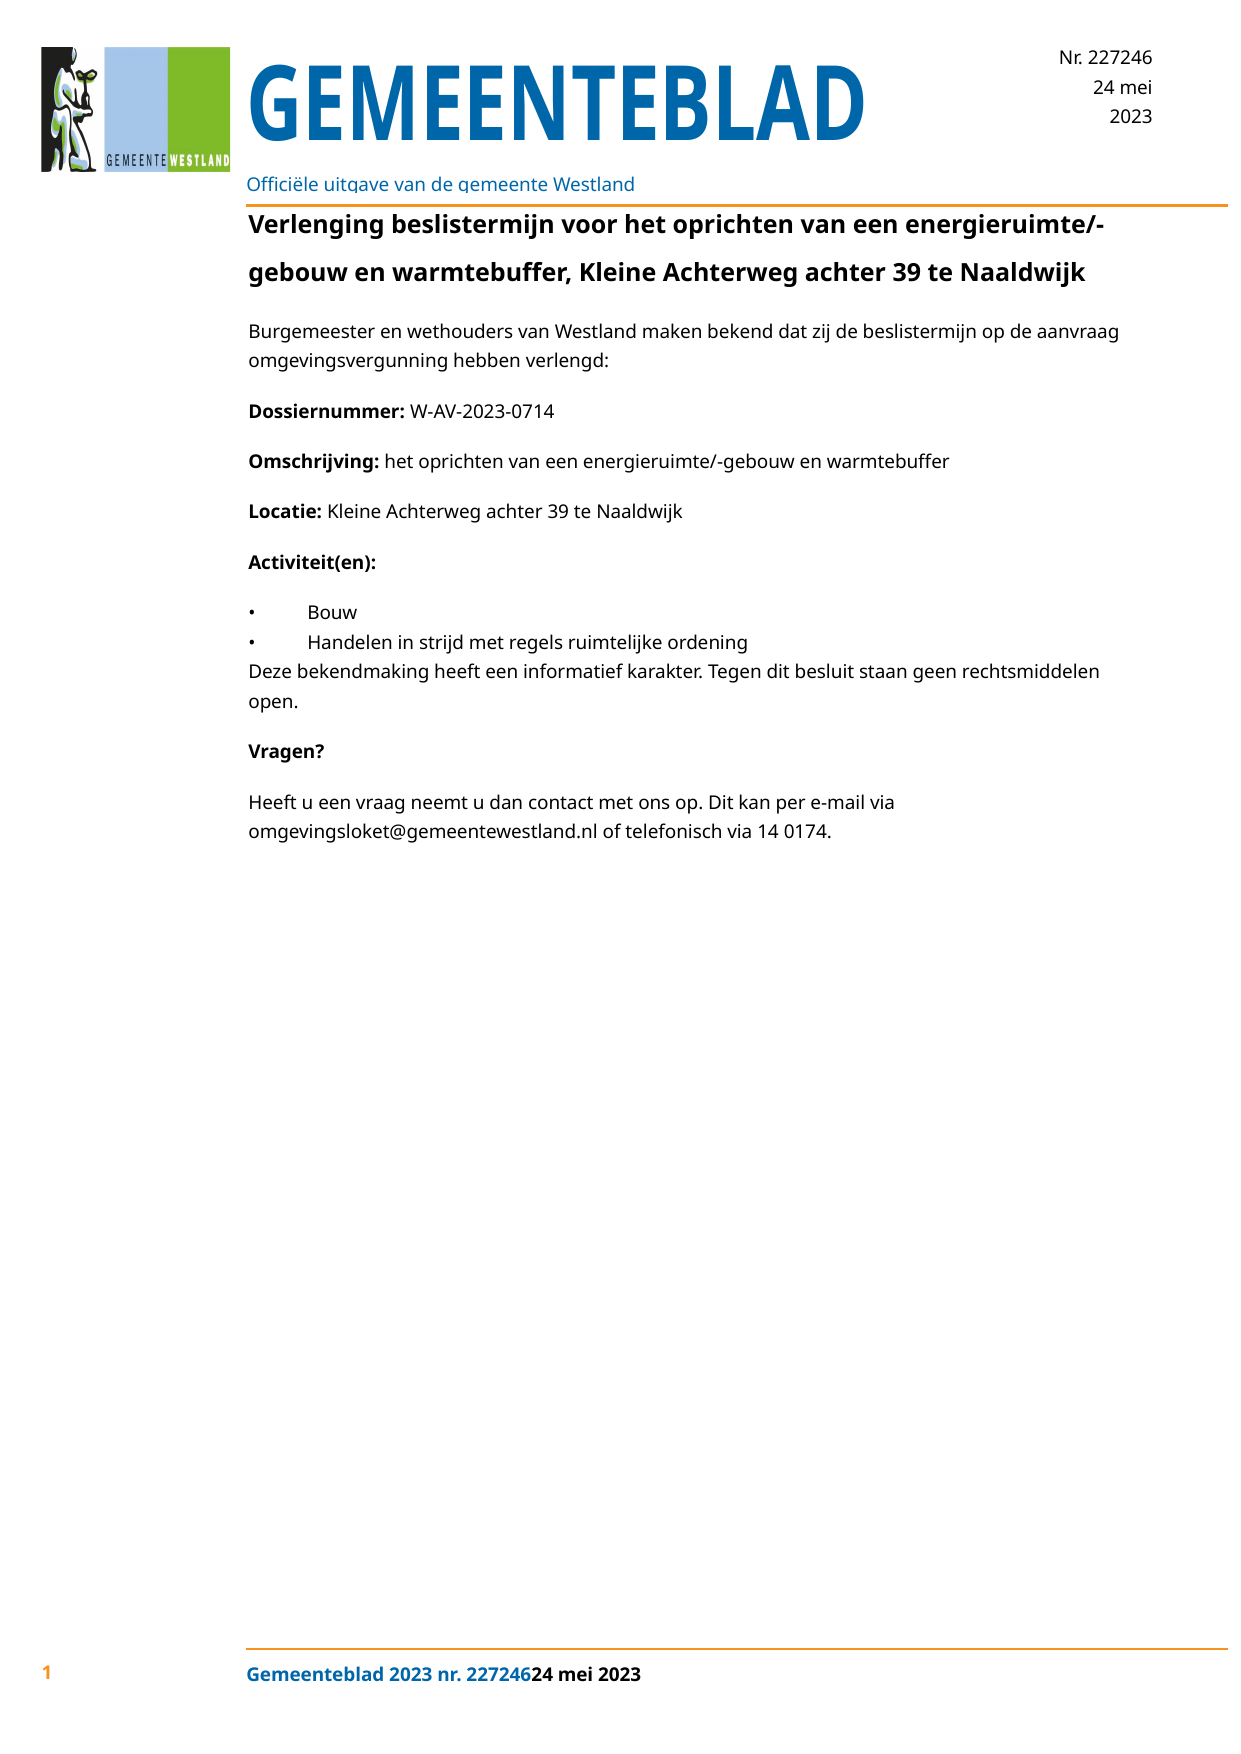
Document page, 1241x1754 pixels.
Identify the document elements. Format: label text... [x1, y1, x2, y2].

list Handelen in strijd met regels ruimtelijke ordening [248, 629, 1152, 655]
text Verlenging beslistermijn voor het oprichten van een energieruimte/-gebouw en warmtebuffer, Kleine Achterweg achter 39 te Naaldwijk [248, 207, 1152, 288]
text Vragen? [248, 739, 1152, 764]
text Burgemeester en wethouders van Westland maken bekend dat zij de beslistermijn op de aanvraag omgevingsvergunning hebben verlengd: [248, 318, 1152, 373]
text Deze bekendmaking heeft een informatief karakter. Tegen dit besluit staan geen rechtsmiddelen open. [248, 659, 1152, 714]
picture [41, 47, 231, 172]
text Locatie: Kleine Achterweg achter 39 te Naaldwijk [248, 499, 1152, 524]
text Heeft u een vraag neemt u dan contact met ons op. Dit kan per e-mail via omgevingsloket@gemeentewestland.nl of telefonisch via 14 0174. [248, 789, 1152, 844]
text Omschrijving: het oprichten van een energieruimte/-gebouw en warmtebuffer [248, 448, 1152, 474]
text Activiteit(en): [248, 549, 1152, 575]
text Dossiernummer: W-AV-2023-0714 [248, 398, 1152, 424]
list Bouw [248, 599, 1152, 625]
